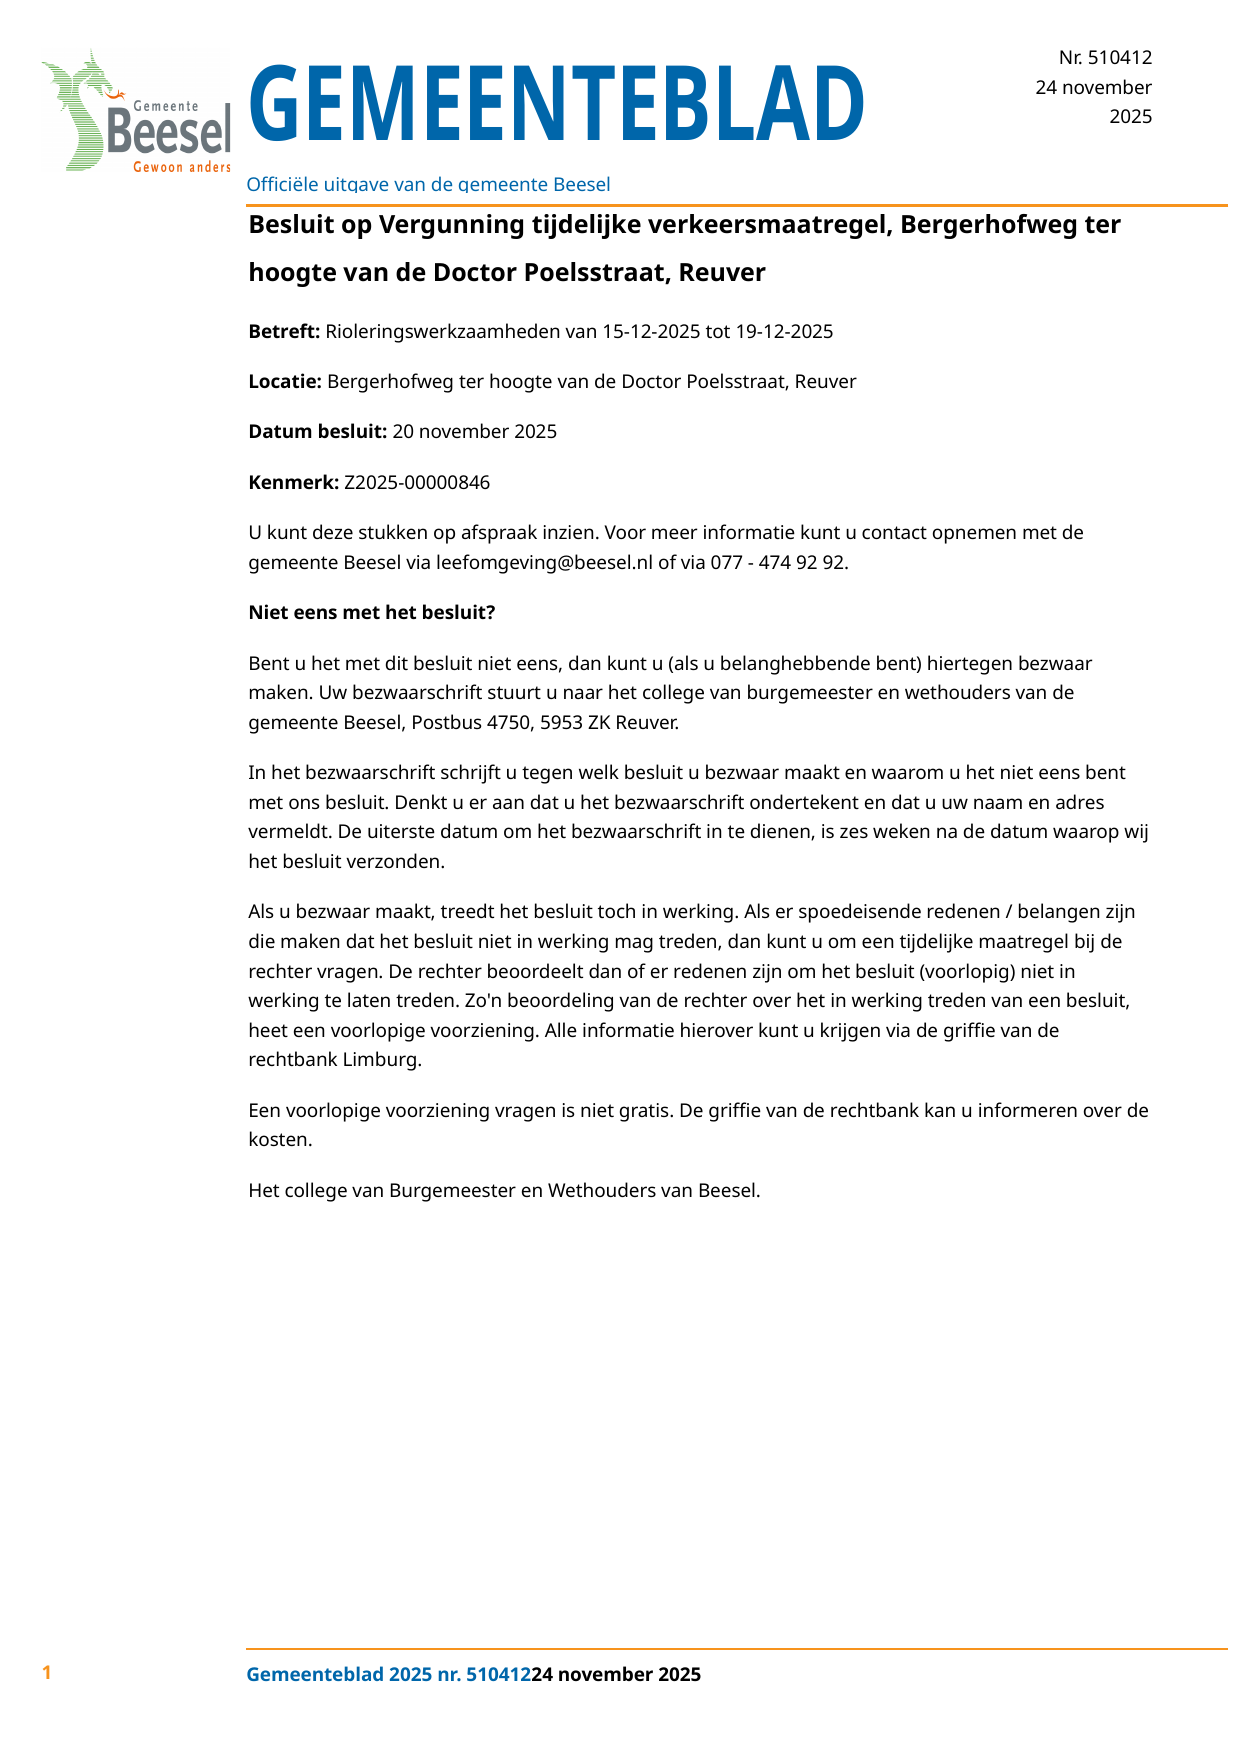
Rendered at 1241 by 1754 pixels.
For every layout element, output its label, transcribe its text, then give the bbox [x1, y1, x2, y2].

text Niet eens met het besluit? [248, 599, 1152, 625]
text Besluit op Vergunning tijdelijke verkeersmaatregel, Bergerhofweg ter hoogte van de Doctor Poelsstraat, Reuver [248, 207, 1152, 288]
text Bent u het met dit besluit niet eens, dan kunt u (als u belanghebbende bent) hiertegen bezwaar maken. Uw bezwaarschrift stuurt u naar het college van burgemeester en wethouders van de gemeente Beesel, Postbus 4750, 5953 ZK Reuver. [248, 650, 1152, 735]
text Betreft: Rioleringswerkzaamheden van 15-12-2025 tot 19-12-2025 [248, 318, 1152, 344]
picture [41, 47, 231, 172]
text Locatie: Bergerhofweg ter hoogte van de Doctor Poelsstraat, Reuver [248, 368, 1152, 394]
text In het bezwaarschrift schrijft u tegen welk besluit u bezwaar maakt en waarom u het niet eens bent met ons besluit. Denkt u er aan dat u het bezwaarschrift ondertekent en dat u uw naam en adres vermeldt. De uiterste datum om het bezwaarschrift in te dienen, is zes weken na de datum waarop wij het besluit verzonden. [248, 759, 1152, 874]
text Kenmerk: Z2025-00000846 [248, 469, 1152, 495]
text Datum besluit: 20 november 2025 [248, 419, 1152, 444]
text Als u bezwaar maakt, treedt het besluit toch in werking. Als er spoedeisende redenen / belangen zijn die maken dat het besluit niet in werking mag treden, dan kunt u om een tijdelijke maatregel bij de rechter vragen. De rechter beoordeelt dan of er redenen zijn om het besluit (voorlopig) niet in werking te laten treden. Zo'n beoordeling van de rechter over het in werking treden van een besluit, heet een voorlopige voorziening. Alle informatie hierover kunt u krijgen via de griffie van de rechtbank Limburg. [248, 899, 1152, 1072]
text Het college van Burgemeester en Wethouders van Beesel. [248, 1177, 1152, 1203]
text Een voorlopige voorziening vragen is niet gratis. De griffie van de rechtbank kan u informeren over de kosten. [248, 1097, 1152, 1152]
text U kunt deze stukken op afspraak inzien. Voor meer informatie kunt u contact opnemen met de gemeente Beesel via leefomgeving@beesel.nl of via 077 - 474 92 92. [248, 519, 1152, 575]
